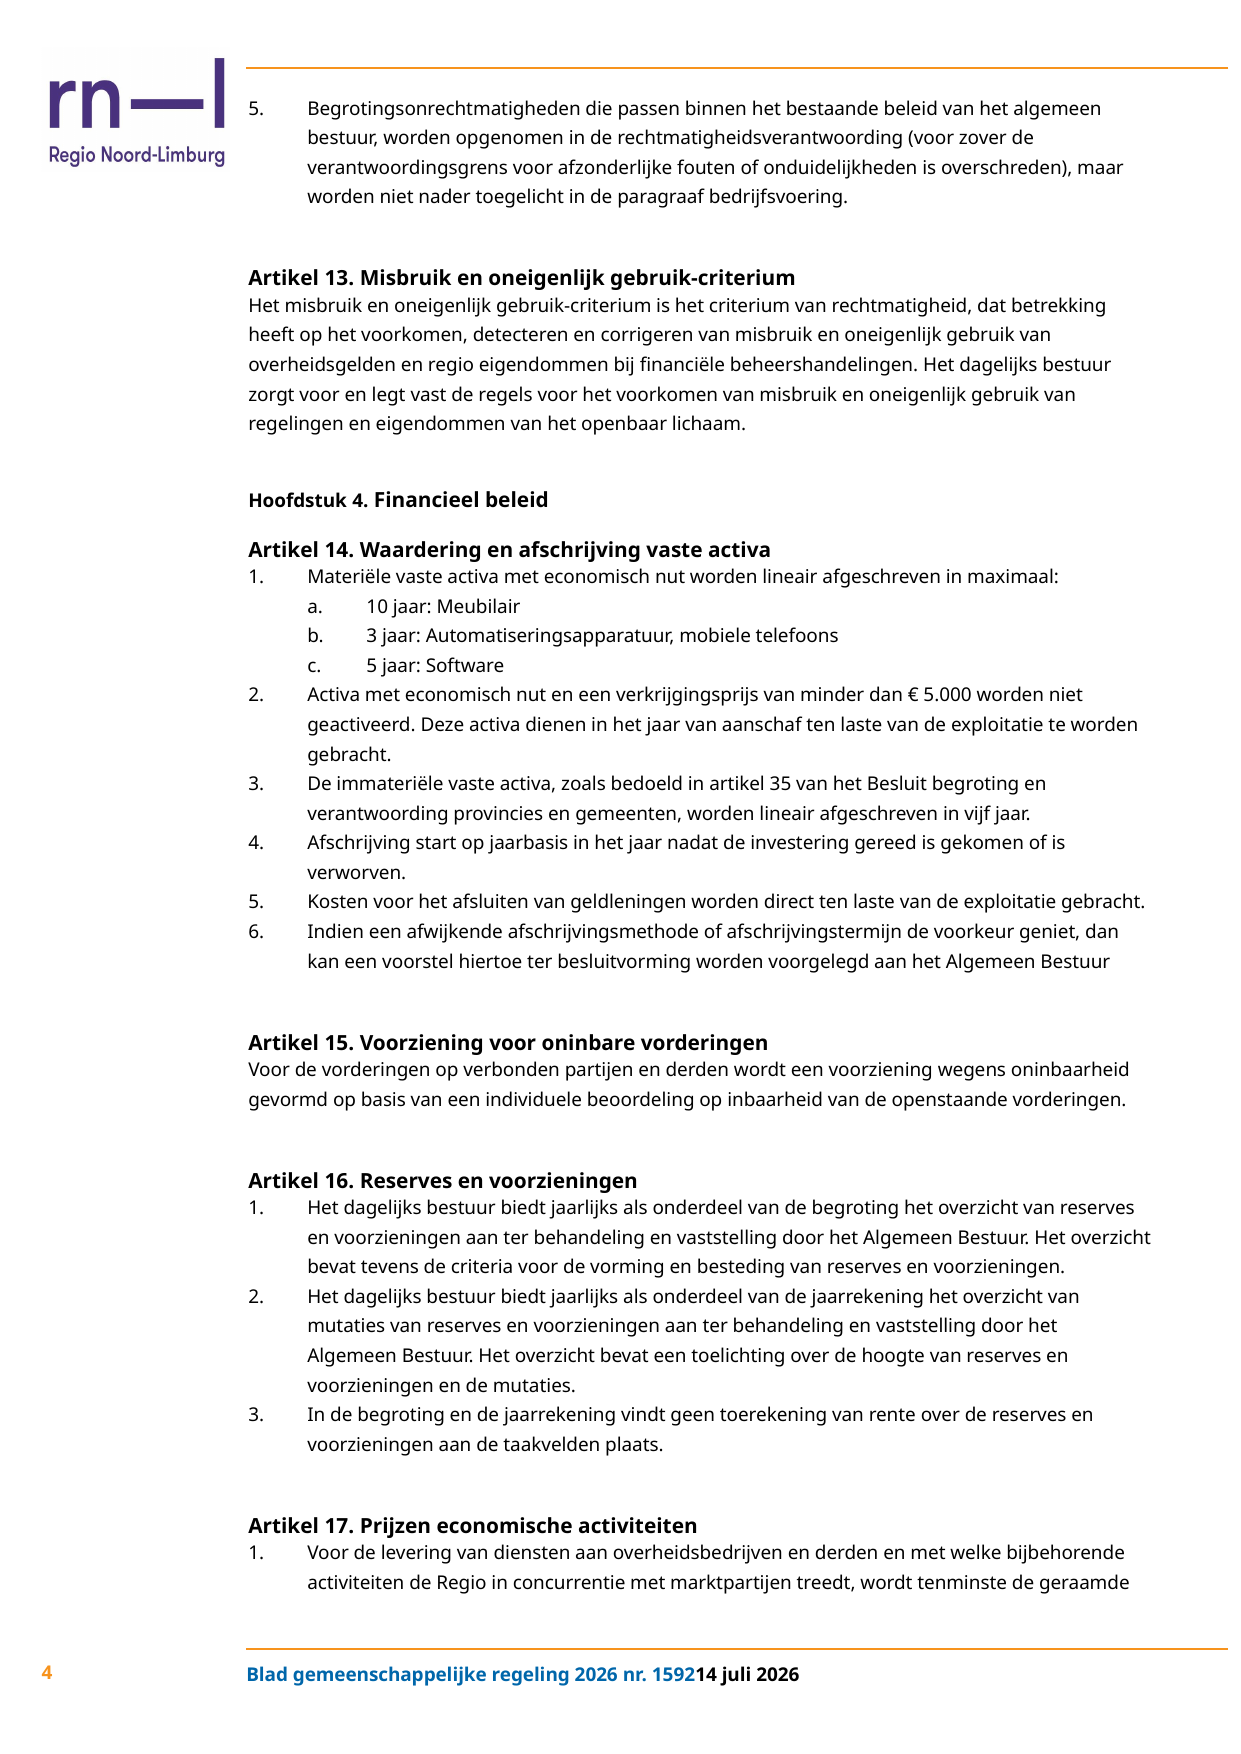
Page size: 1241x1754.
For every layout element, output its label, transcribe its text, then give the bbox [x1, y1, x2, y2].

list Indien een afwijkende afschrijvingsmethode of afschrijvingstermijn de voorkeur geniet, dan kan een voorstel hiertoe ter besluitvorming worden voorgelegd aan het Algemeen Bestuur [248, 918, 1152, 973]
list Voor de levering van diensten aan overheidsbedrijven en derden en met welke bijbehorende activiteiten de Regio in concurrentie met marktpartijen treedt, wordt tenminste de geraamde [248, 1539, 1152, 1595]
list 10 jaar: Meubilair [307, 593, 1152, 618]
list 3 jaar: Automatiseringsapparatuur, mobiele telefoons [307, 622, 1152, 648]
text Artikel 16. Reserves en voorzieningen [248, 1166, 1152, 1194]
text Het misbruik en oneigenlijk gebruik-criterium is het criterium van rechtmatigheid, dat betrekking heeft op het voorkomen, detecteren en corrigeren van misbruik en oneigenlijk gebruik van overheidsgelden en regio eigendommen bij financiële beheershandelingen. Het dagelijks bestuur zorgt voor en legt vast de regels voor het voorkomen van misbruik en oneigenlijk gebruik van regelingen en eigendommen van het openbaar lichaam. [248, 292, 1152, 436]
list Afschrijving start op jaarbasis in het jaar nadat de investering gereed is gekomen of is verworven. [248, 829, 1152, 885]
list In de begroting en de jaarrekening vindt geen toerekening van rente over de reserves en voorzieningen aan de taakvelden plaats. [248, 1401, 1152, 1457]
picture [41, 47, 231, 172]
list Begrotingsonrechtmatigheden die passen binnen het bestaande beleid van het algemeen bestuur, worden opgenomen in de rechtmatigheidsverantwoording (voor zover de verantwoordingsgrens voor afzonderlijke fouten of onduidelijkheden is overschreden), maar worden niet nader toegelicht in de paragraaf bedrijfsvoering. [248, 95, 1152, 209]
list Het dagelijks bestuur biedt jaarlijks als onderdeel van de jaarrekening het overzicht van mutaties van reserves en voorzieningen aan ter behandeling en vaststelling door het Algemeen Bestuur. Het overzicht bevat een toelichting over de hoogte van reserves en voorzieningen en de mutaties. [248, 1283, 1152, 1397]
text Artikel 14. Waardering en afschrijving vaste activa [248, 535, 1152, 563]
list Activa met economisch nut en een verkrijgingsprijs van minder dan € 5.000 worden niet geactiveerd. Deze activa dienen in het jaar van aanschaf ten laste van de exploitatie te worden gebracht. [248, 682, 1152, 766]
list Materiële vaste activa met economisch nut worden lineair afgeschreven in maximaal: [248, 563, 1152, 589]
list De immateriële vaste activa, zoals bedoeld in artikel 35 van het Besluit begroting en verantwoording provincies en gemeenten, worden lineair afgeschreven in vijf jaar. [248, 770, 1152, 826]
text Artikel 15. Voorziening voor oninbare vorderingen [248, 1028, 1152, 1056]
list 5 jaar: Software [307, 652, 1152, 678]
text Hoofdstuk 4. Financieel beleid [248, 486, 1152, 514]
list Het dagelijks bestuur biedt jaarlijks als onderdeel van de begroting het overzicht van reserves en voorzieningen aan ter behandeling en vaststelling door het Algemeen Bestuur. Het overzicht bevat tevens de criteria voor de vorming en besteding van reserves en voorzieningen. [248, 1194, 1152, 1279]
text Voor de vorderingen op verbonden partijen en derden wordt een voorziening wegens oninbaarheid gevormd op basis van een individuele beoordeling op inbaarheid van de openstaande vorderingen. [248, 1056, 1152, 1112]
list Kosten voor het afsluiten van geldleningen worden direct ten laste van de exploitatie gebracht. [248, 889, 1152, 914]
text Artikel 13. Misbruik en oneigenlijk gebruik-criterium [248, 263, 1152, 292]
text Artikel 17. Prijzen economische activiteiten [248, 1511, 1152, 1539]
